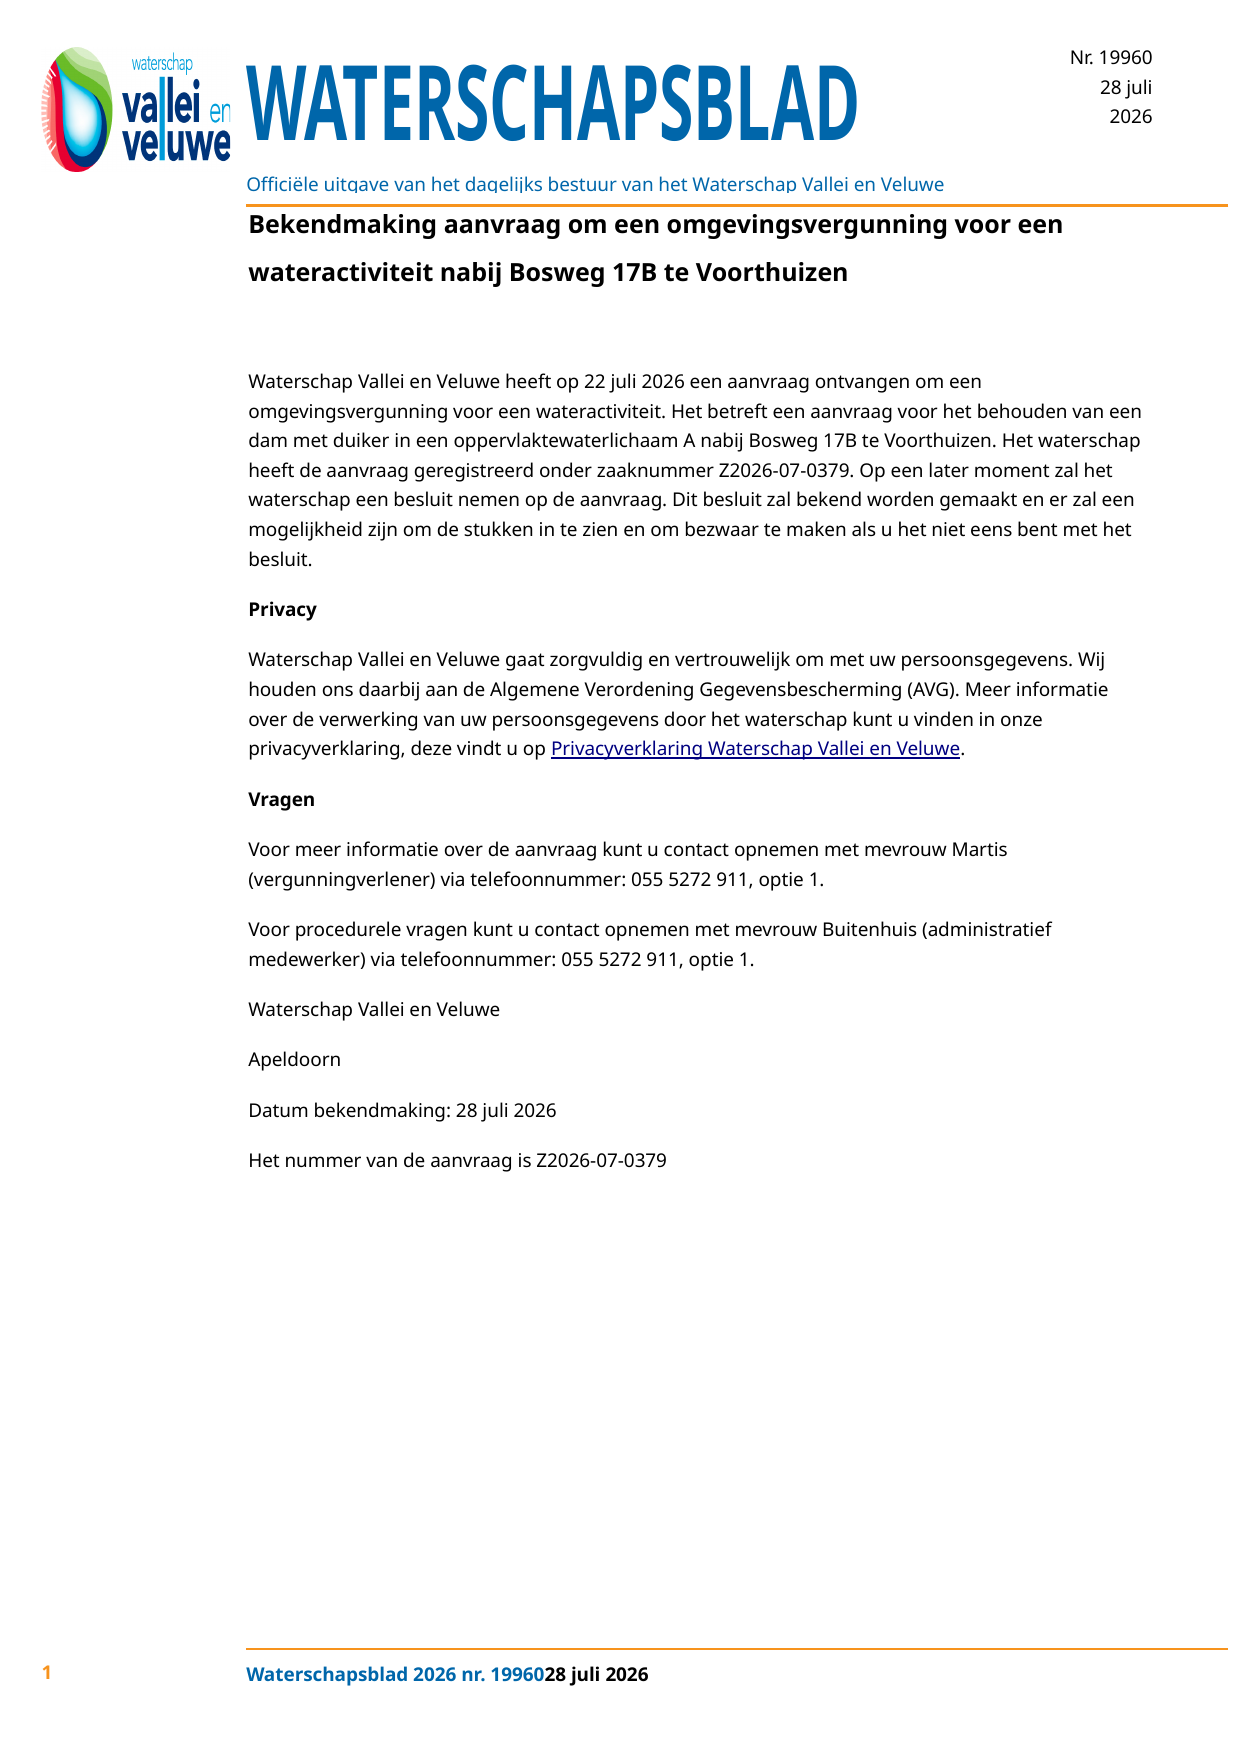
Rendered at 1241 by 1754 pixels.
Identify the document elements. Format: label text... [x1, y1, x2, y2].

text Waterschap Vallei en Veluwe [248, 996, 1152, 1022]
text Apeldoorn [248, 1047, 1152, 1072]
picture [41, 47, 231, 172]
text Waterschap Vallei en Veluwe heeft op 22 juli 2026 een aanvraag ontvangen om een omgevingsvergunning voor een wateractiviteit. Het betreft een aanvraag voor het behouden van een dam met duiker in een oppervlaktewaterlichaam A nabij Bosweg 17B te Voorthuizen. Het waterschap heeft de aanvraag geregistreerd onder zaaknummer Z2026-07-0379. Op een later moment zal het waterschap een besluit nemen op de aanvraag. Dit besluit zal bekend worden gemaakt en er zal een mogelijkheid zijn om de stukken in te zien en om bezwaar te maken als u het niet eens bent met het besluit. [248, 368, 1152, 572]
text Voor procedurele vragen kunt u contact opnemen met mevrouw Buitenhuis (administratief medewerker) via telefoonnummer: 055 5272 911, optie 1. [248, 916, 1152, 972]
text Bekendmaking aanvraag om een omgevingsvergunning voor een wateractiviteit nabij Bosweg 17B te Voorthuizen [248, 207, 1152, 288]
text Datum bekendmaking: 28 juli 2026 [248, 1097, 1152, 1123]
text Waterschap Vallei en Veluwe gaat zorgvuldig en vertrouwelijk om met uw persoonsgegevens. Wij houden ons daarbij aan de Algemene Verordening Gegevensbescherming (AVG). Meer informatie over de verwerking van uw persoonsgegevens door het waterschap kunt u vinden in onze privacyverklaring, deze vindt u op Privacyverklaring Waterschap Vallei en Veluwe. [248, 647, 1152, 761]
text Voor meer informatie over de aanvraag kunt u contact opnemen met mevrouw Martis (vergunningverlener) via telefoonnummer: 055 5272 911, optie 1. [248, 836, 1152, 892]
text Het nummer van de aanvraag is Z2026-07-0379 [248, 1147, 1152, 1173]
text Privacy [248, 596, 1152, 622]
text Vragen [248, 786, 1152, 812]
